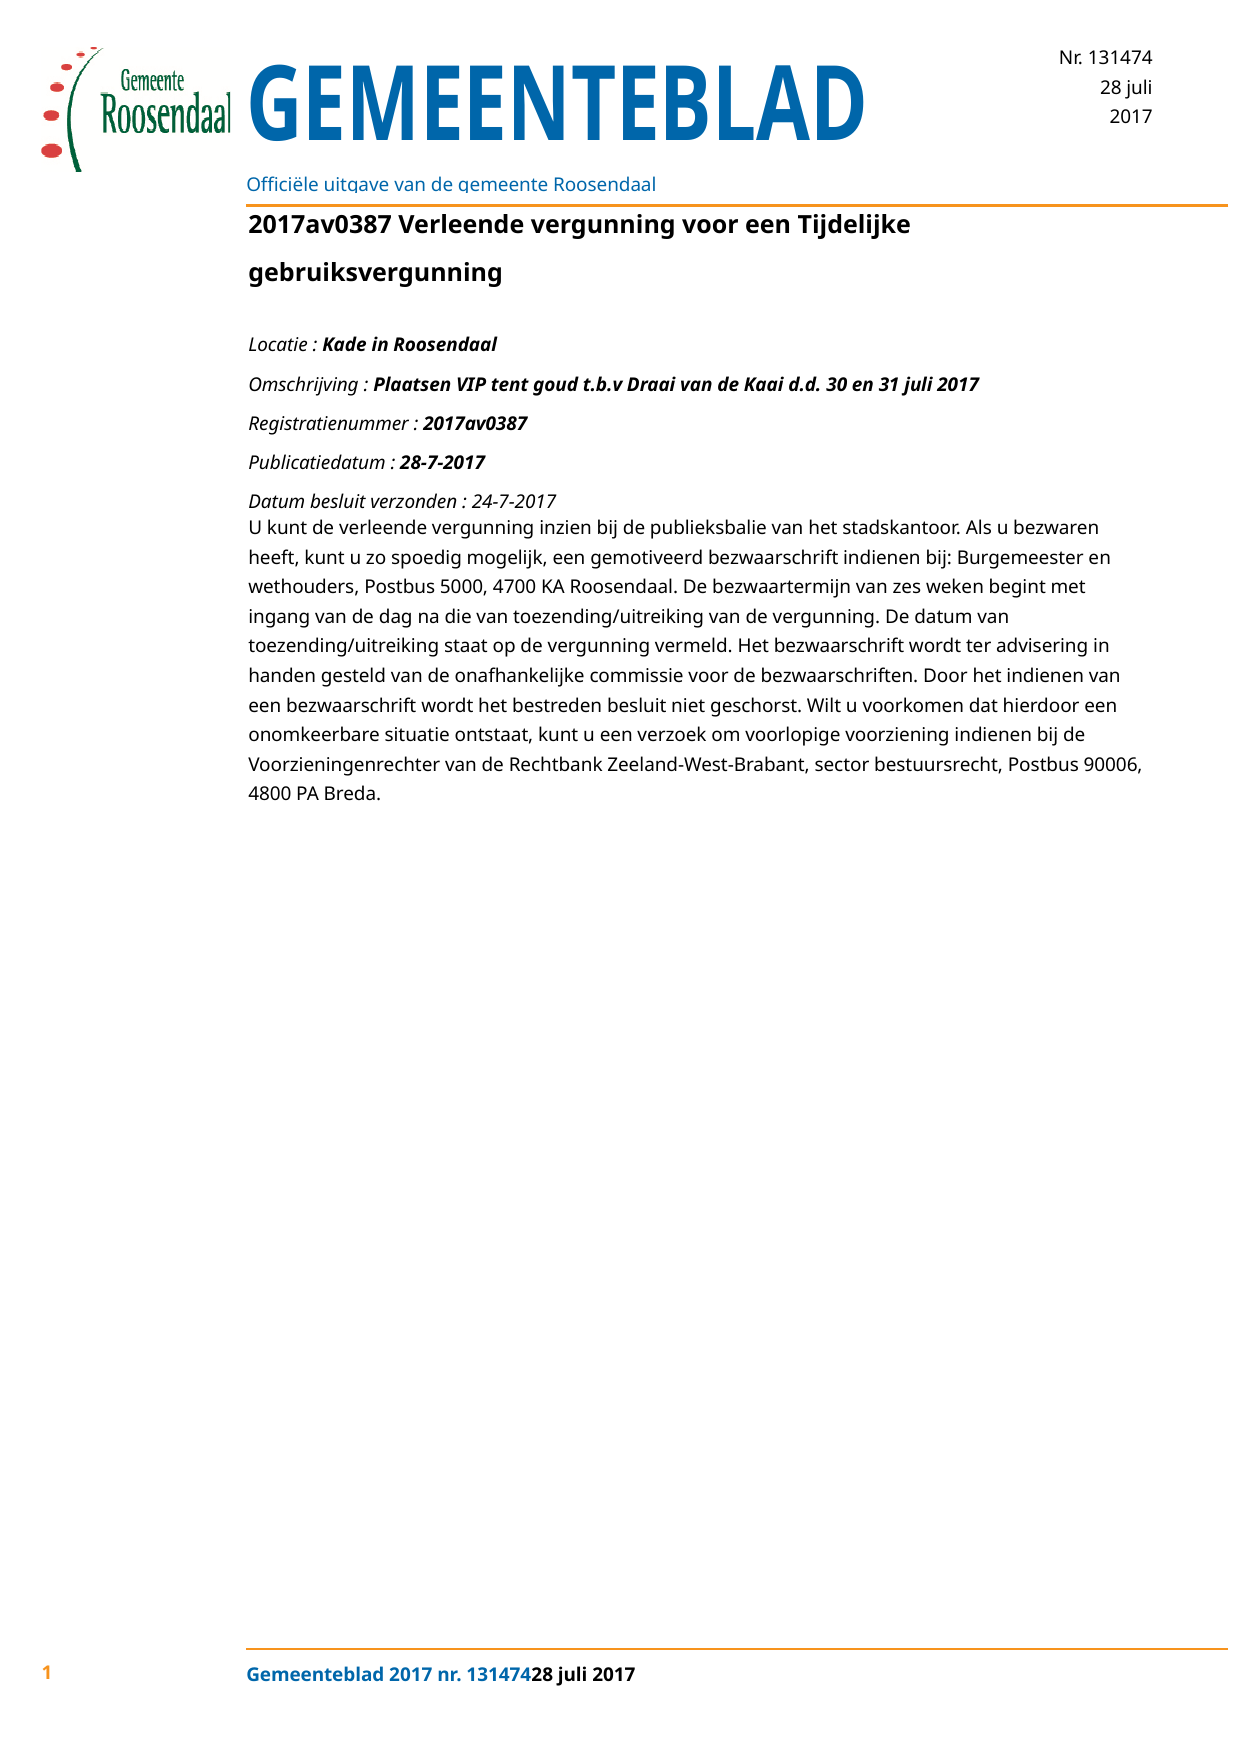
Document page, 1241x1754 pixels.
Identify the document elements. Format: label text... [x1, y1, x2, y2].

text Omschrijving : Plaatsen VIP tent goud t.b.v Draai van de Kaai d.d. 30 en 31 juli 2017 [248, 371, 1152, 396]
text U kunt de verleende vergunning inzien bij de publieksbalie van het stadskantoor. Als u bezwaren heeft, kunt u zo spoedig mogelijk, een gemotiveerd bezwaarschrift indienen bij: Burgemeester en wethouders, Postbus 5000, 4700 KA Roosendaal. De bezwaartermijn van zes weken begint met ingang van de dag na die van toezending/uitreiking van de vergunning. De datum van toezending/uitreiking staat op de vergunning vermeld. Het bezwaarschrift wordt ter advisering in handen gesteld van de onafhankelijke commissie voor de bezwaarschriften. Door het indienen van een bezwaarschrift wordt het bestreden besluit niet geschorst. Wilt u voorkomen dat hierdoor een onomkeerbare situatie ontstaat, kunt u een verzoek om voorlopige voorziening indienen bij de Voorzieningenrechter van de Rechtbank Zeeland-West-Brabant, sector bestuursrecht, Postbus 90006, 4800 PA Breda. [248, 514, 1152, 806]
text Datum besluit verzonden : 24-7-2017 [248, 488, 1152, 514]
picture [41, 47, 231, 172]
text Locatie : Kade in Roosendaal [248, 331, 1152, 357]
text 2017av0387 Verleende vergunning voor een Tijdelijke gebruiksvergunning [248, 207, 1152, 288]
text Registratienummer : 2017av0387 [248, 410, 1152, 436]
text Publicatiedatum : 28-7-2017 [248, 449, 1152, 475]
